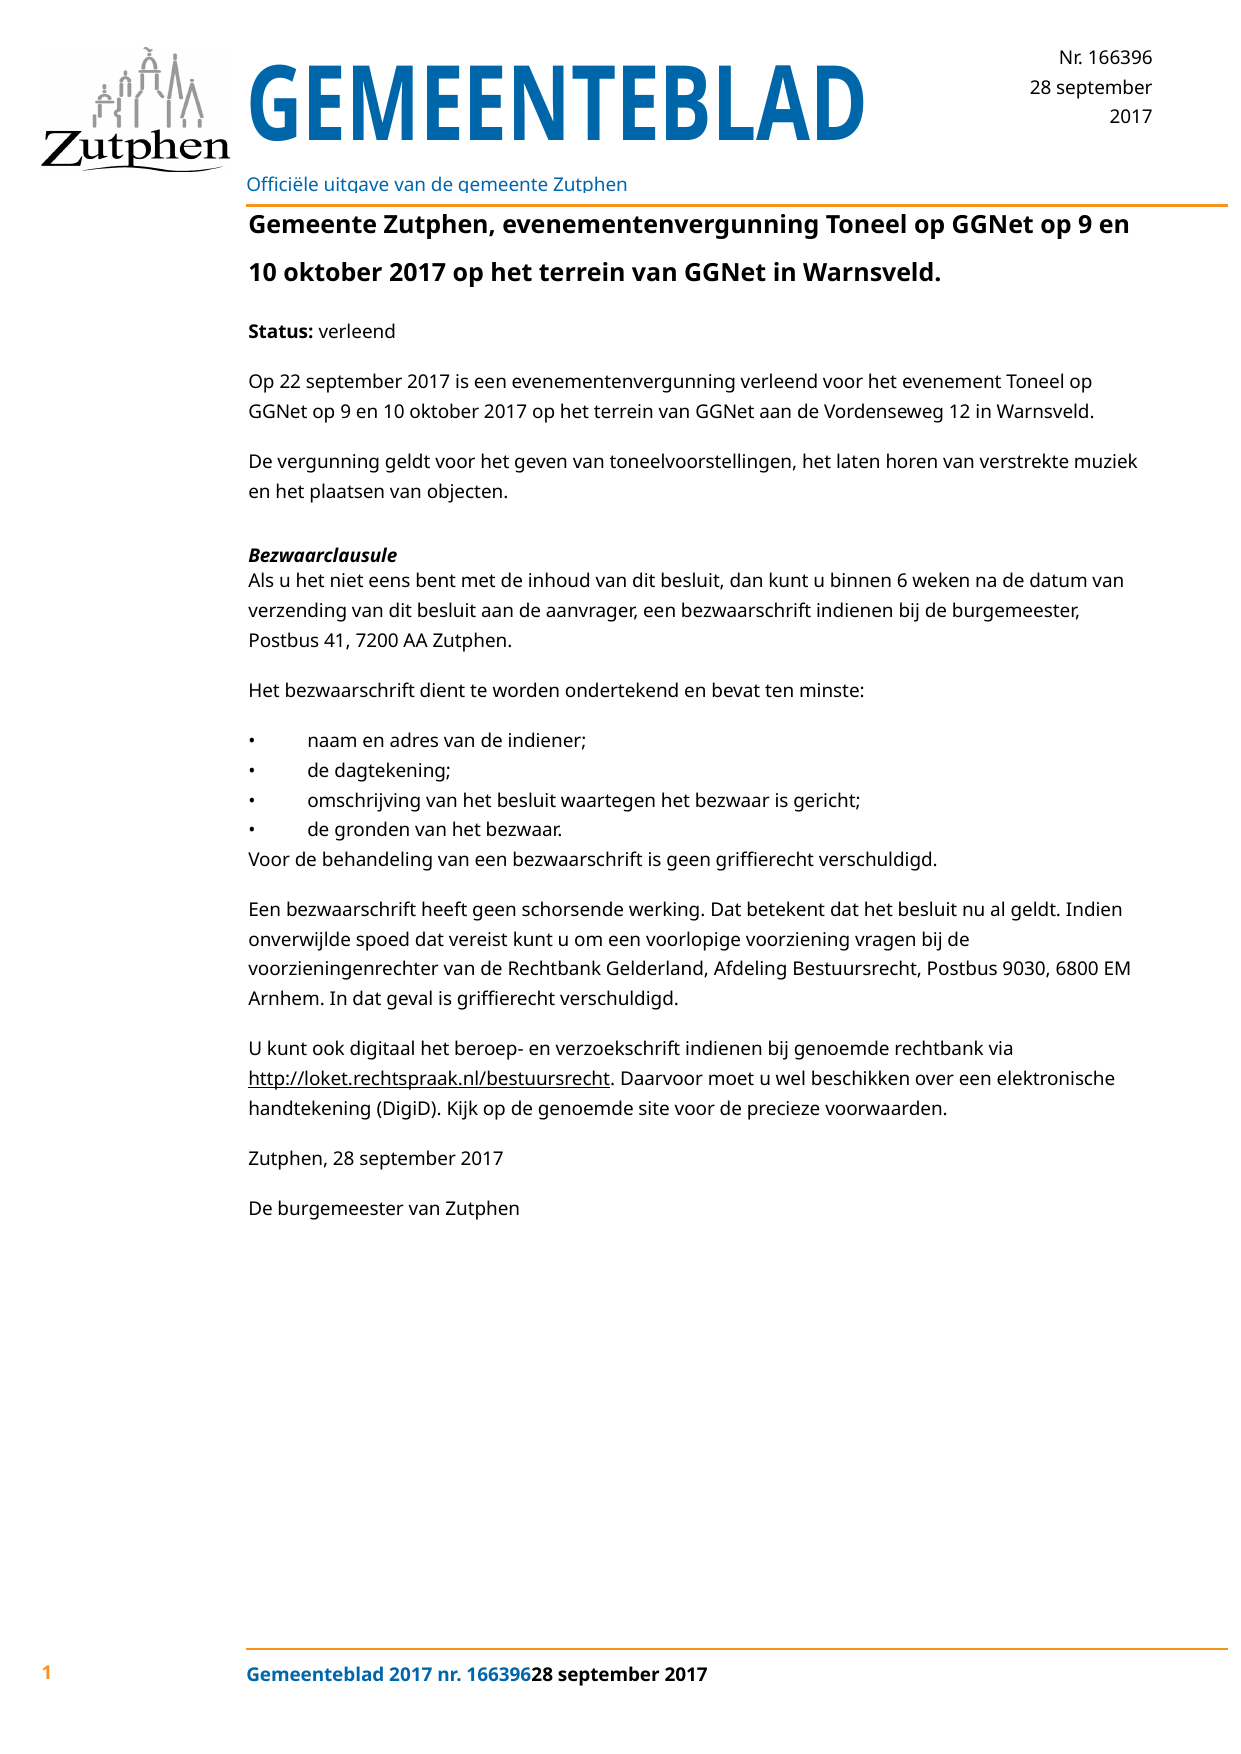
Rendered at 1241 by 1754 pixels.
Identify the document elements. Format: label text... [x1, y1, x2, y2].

list naam en adres van de indiener; [248, 728, 1152, 753]
text De vergunning geldt voor het geven van toneelvoorstellingen, het laten horen van verstrekte muziek en het plaatsen van objecten. [248, 448, 1152, 504]
text U kunt ook digitaal het beroep- en verzoekschrift indienen bij genoemde rechtbank via http://loket.rechtspraak.nl/bestuursrecht. Daarvoor moet u wel beschikken over een elektronische handtekening (DigiD). Kijk op de genoemde site voor de precieze voorwaarden. [248, 1036, 1152, 1120]
list omschrijving van het besluit waartegen het bezwaar is gericht; [248, 787, 1152, 812]
list de gronden van het bezwaar. [248, 816, 1152, 842]
text Voor de behandeling van een bezwaarschrift is geen griffierecht verschuldigd. [248, 846, 1152, 872]
text Op 22 september 2017 is een evenementenvergunning verleend voor het evenement Toneel op GGNet op 9 en 10 oktober 2017 op het terrein van GGNet aan de Vordenseweg 12 in Warnsveld. [248, 368, 1152, 424]
text Gemeente Zutphen, evenementenvergunning Toneel op GGNet op 9 en 10 oktober 2017 op het terrein van GGNet in Warnsveld. [248, 207, 1152, 288]
text Zutphen, 28 september 2017 [248, 1145, 1152, 1171]
text Bezwaarclausule [248, 542, 1152, 568]
text De burgemeester van Zutphen [248, 1196, 1152, 1221]
text Een bezwaarschrift heeft geen schorsende werking. Dat betekent dat het besluit nu al geldt. Indien onverwijlde spoed dat vereist kunt u om een voorlopige voorziening vragen bij de voorzieningenrechter van de Rechtbank Gelderland, Afdeling Bestuursrecht, Postbus 9030, 6800 EM Arnhem. In dat geval is griffierecht verschuldigd. [248, 896, 1152, 1011]
text Als u het niet eens bent met de inhoud van dit besluit, dan kunt u binnen 6 weken na de datum van verzending van dit besluit aan de aanvrager, een bezwaarschrift indienen bij de burgemeester, Postbus 41, 7200 AA Zutphen. [248, 568, 1152, 652]
list de dagtekening; [248, 757, 1152, 783]
picture [41, 47, 231, 172]
text Status: verleend [248, 318, 1152, 344]
text Het bezwaarschrift dient te worden ondertekend en bevat ten minste: [248, 677, 1152, 703]
